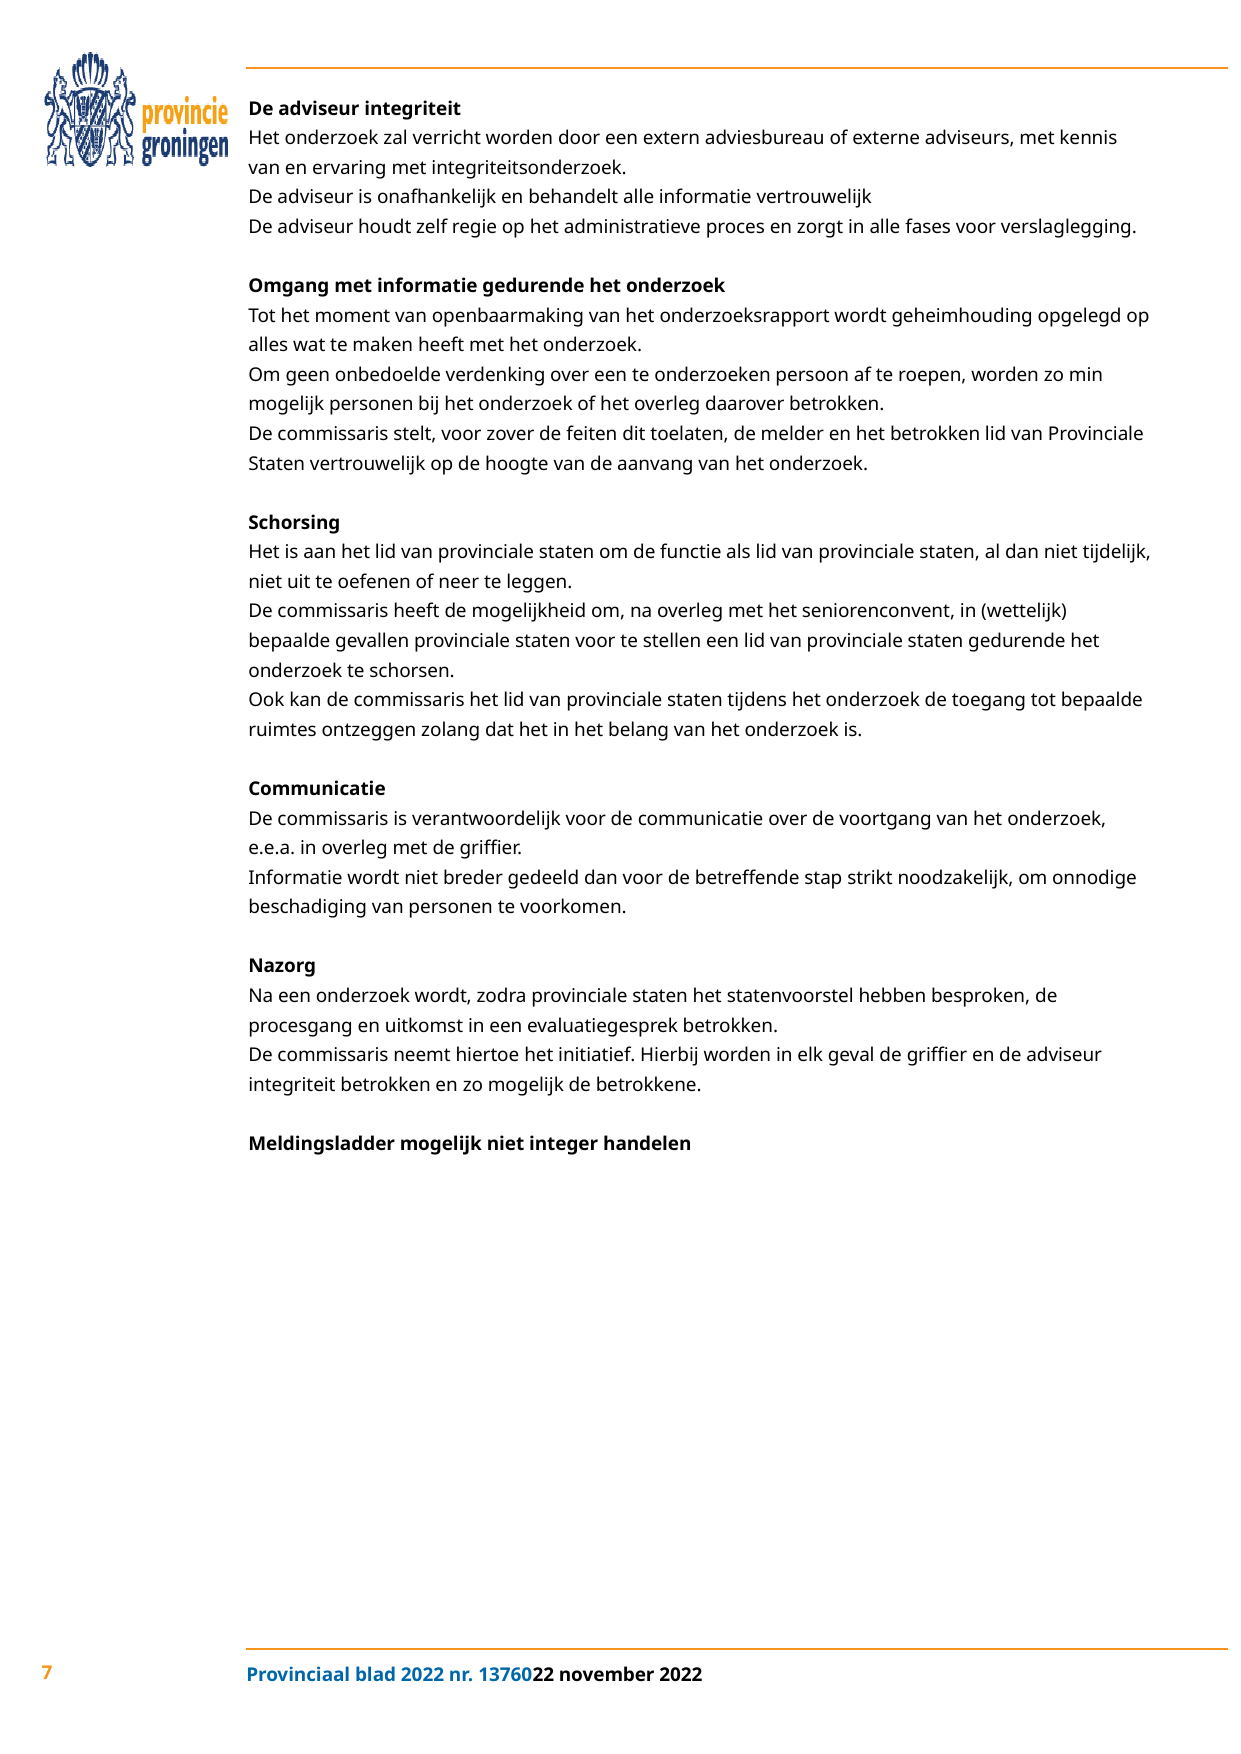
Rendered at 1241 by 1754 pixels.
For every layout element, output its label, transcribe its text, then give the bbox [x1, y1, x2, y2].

text Staten vertrouwelijk op de hoogte van de aanvang van het onderzoek. [248, 450, 1152, 476]
text Informatie wordt niet breder gedeeld dan voor de betreffende stap strikt noodzakelijk, om onnodige beschadiging van personen te voorkomen. [248, 864, 1152, 919]
text De adviseur houdt zelf regie op het administratieve proces en zorgt in alle fases voor verslaglegging. [248, 213, 1152, 239]
text Meldingsladder mogelijk niet integer handelen [248, 1130, 1152, 1156]
text Het is aan het lid van provinciale staten om de functie als lid van provinciale staten, al dan niet tijdelijk, niet uit te oefenen of neer te leggen. [248, 538, 1152, 594]
text De commissaris neemt hiertoe het initiatief. Hierbij worden in elk geval de griffier en de adviseur integriteit betrokken en zo mogelijk de betrokkene. [248, 1041, 1152, 1097]
text Tot het moment van openbaarmaking van het onderzoeksrapport wordt geheimhouding opgelegd op alles wat te maken heeft met het onderzoek. [248, 302, 1152, 357]
text Ook kan de commissaris het lid van provinciale staten tijdens het onderzoek de toegang tot bepaalde ruimtes ontzeggen zolang dat het in het belang van het onderzoek is. [248, 686, 1152, 742]
text Na een onderzoek wordt, zodra provinciale staten het statenvoorstel hebben besproken, de procesgang en uitkomst in een evaluatiegesprek betrokken. [248, 982, 1152, 1038]
text Het onderzoek zal verricht worden door een extern adviesbureau of externe adviseurs, met kennis van en ervaring met integriteitsonderzoek. [248, 124, 1152, 180]
text De commissaris heeft de mogelijkheid om, na overleg met het seniorenconvent, in (wettelijk) bepaalde gevallen provinciale staten voor te stellen een lid van provinciale staten gedurende het onderzoek te schorsen. [248, 598, 1152, 683]
text Omgang met informatie gedurende het onderzoek [248, 272, 1152, 298]
text De adviseur is onafhankelijk en behandelt alle informatie vertrouwelijk [248, 183, 1152, 209]
text Nazorg [248, 953, 1152, 978]
text De commissaris stelt, voor zover de feiten dit toelaten, de melder en het betrokken lid van Provinciale [248, 420, 1152, 446]
picture [41, 47, 231, 172]
text De adviseur integriteit [248, 95, 1152, 121]
text De commissaris is verantwoordelijk voor de communicatie over de voortgang van het onderzoek, e.e.a. in overleg met de griffier. [248, 805, 1152, 860]
text Om geen onbedoelde verdenking over een te onderzoeken persoon af te roepen, worden zo min mogelijk personen bij het onderzoek of het overleg daarover betrokken. [248, 361, 1152, 416]
text Schorsing [248, 509, 1152, 535]
text Communicatie [248, 775, 1152, 801]
